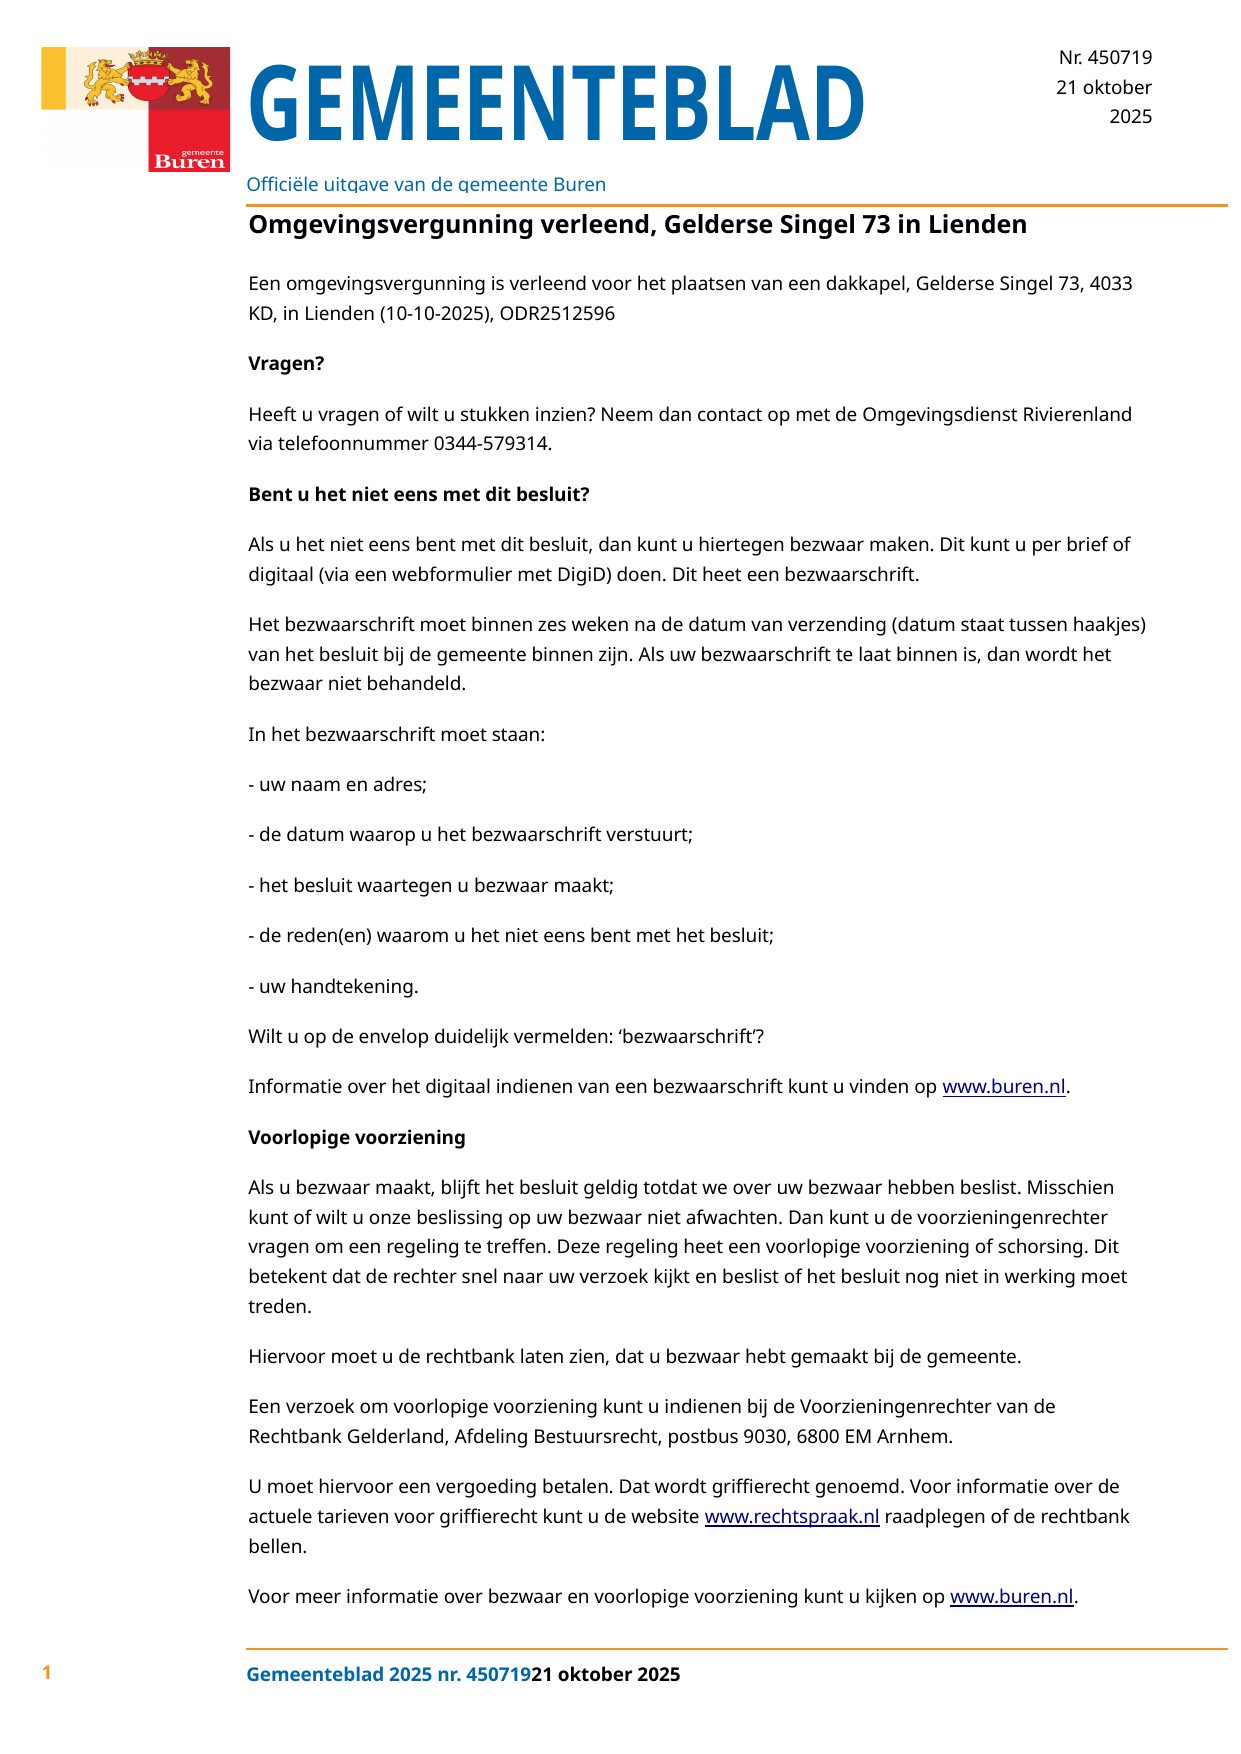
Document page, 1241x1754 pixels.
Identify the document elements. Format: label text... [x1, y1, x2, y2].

text Informatie over het digitaal indienen van een bezwaarschrift kunt u vinden op www.buren.nl. [248, 1074, 1152, 1099]
text Heeft u vragen of wilt u stukken inzien? Neem dan contact op met de Omgevingsdienst Rivierenland via telefoonnummer 0344-579314. [248, 401, 1152, 456]
text Vragen? [248, 350, 1152, 376]
text Voor meer informatie over bezwaar en voorlopige voorziening kunt u kijken op www.buren.nl. [248, 1583, 1152, 1609]
text Wilt u op de envelop duidelijk vermelden: ‘bezwaarschrift’? [248, 1023, 1152, 1049]
text Als u bezwaar maakt, blijft het besluit geldig totdat we over uw bezwaar hebben beslist. Misschien kunt of wilt u onze beslissing op uw bezwaar niet afwachten. Dan kunt u de voorzieningenrechter vragen om een regeling te treffen. Deze regeling heet een voorlopige voorziening of schorsing. Dit betekent dat de rechter snel naar uw verzoek kijkt en beslist of het besluit nog niet in werking moet treden. [248, 1174, 1152, 1318]
text Omgevingsvergunning verleend, Gelderse Singel 73 in Lienden [248, 207, 1152, 241]
text - de datum waarop u het bezwaarschrift verstuurt; [248, 822, 1152, 847]
text Als u het niet eens bent met dit besluit, dan kunt u hiertegen bezwaar maken. Dit kunt u per brief of digitaal (via een webformulier met DigiD) doen. Dit heet een bezwaarschrift. [248, 531, 1152, 586]
picture [41, 47, 231, 172]
text Een omgevingsvergunning is verleend voor het plaatsen van een dakkapel, Gelderse Singel 73, 4033 KD, in Lienden (10-10-2025), ODR2512596 [248, 270, 1152, 326]
text U moet hiervoor een vergoeding betalen. Dat wordt griffierecht genoemd. Voor informatie over de actuele tarieven voor griffierecht kunt u de website www.rechtspraak.nl raadplegen of de rechtbank bellen. [248, 1474, 1152, 1558]
text Voorlopige voorziening [248, 1124, 1152, 1150]
text Bent u het niet eens met dit besluit? [248, 481, 1152, 506]
text - het besluit waartegen u bezwaar maakt; [248, 872, 1152, 898]
text - de reden(en) waarom u het niet eens bent met het besluit; [248, 922, 1152, 948]
text Het bezwaarschrift moet binnen zes weken na de datum van verzending (datum staat tussen haakjes) van het besluit bij de gemeente binnen zijn. Als uw bezwaarschrift te laat binnen is, dan wordt het bezwaar niet behandeld. [248, 611, 1152, 696]
text - uw handtekening. [248, 973, 1152, 998]
text - uw naam en adres; [248, 771, 1152, 797]
text In het bezwaarschrift moet staan: [248, 721, 1152, 746]
text Een verzoek om voorlopige voorziening kunt u indienen bij de Voorzieningenrechter van de Rechtbank Gelderland, Afdeling Bestuursrecht, postbus 9030, 6800 EM Arnhem. [248, 1394, 1152, 1449]
text Hiervoor moet u de rechtbank laten zien, dat u bezwaar hebt gemaakt bij de gemeente. [248, 1343, 1152, 1369]
